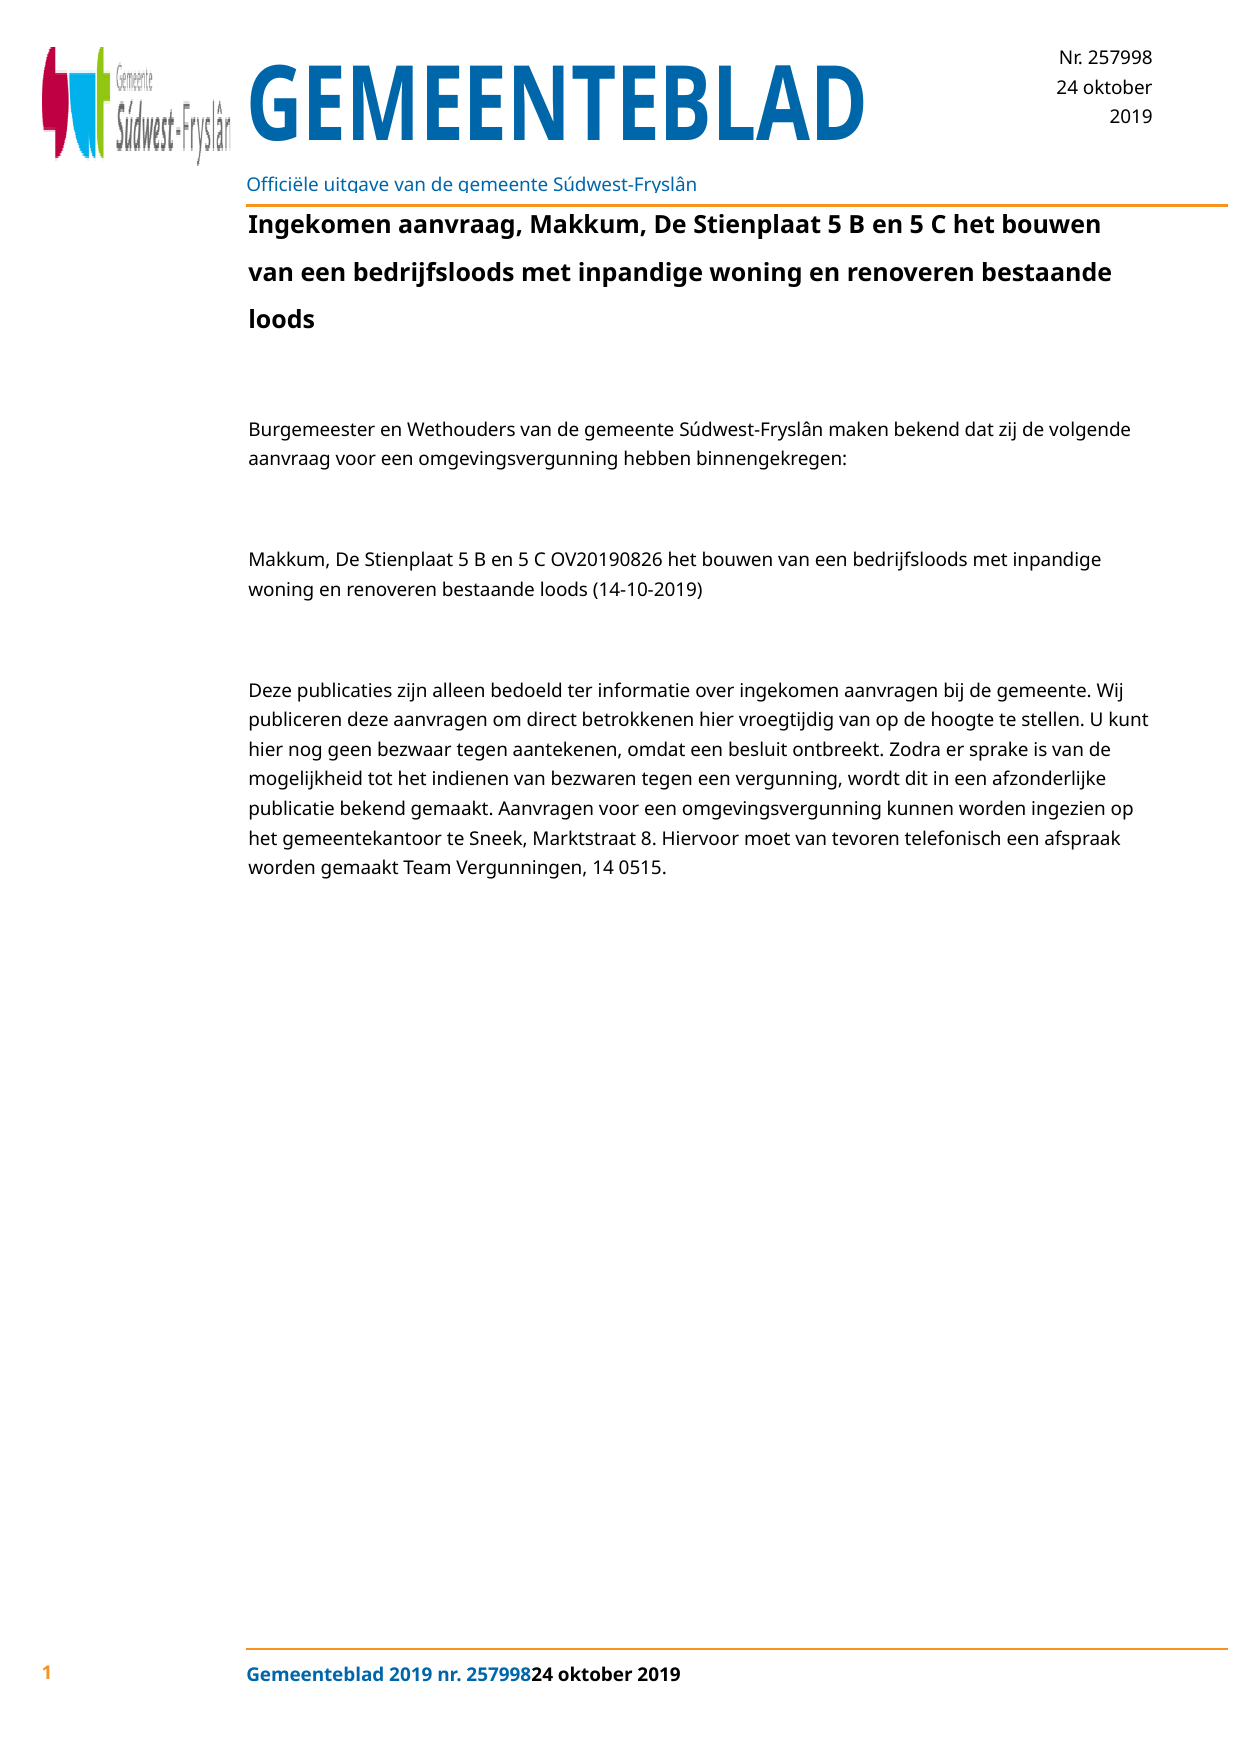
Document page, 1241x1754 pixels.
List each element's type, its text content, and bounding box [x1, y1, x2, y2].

picture [41, 47, 231, 172]
text Burgemeester en Wethouders van de gemeente Súdwest-Fryslân maken bekend dat zij de volgende aanvraag voor een omgevingsvergunning hebben binnengekregen: [248, 416, 1152, 471]
text Ingekomen aanvraag, Makkum, De Stienplaat 5 B en 5 C het bouwen van een bedrijfsloods met inpandige woning en renoveren bestaande loods [248, 207, 1152, 336]
text Deze publicaties zijn alleen bedoeld ter informatie over ingekomen aanvragen bij de gemeente. Wij publiceren deze aanvragen om direct betrokkenen hier vroegtijdig van op de hoogte te stellen. U kunt hier nog geen bezwaar tegen aantekenen, omdat een besluit ontbreekt. Zodra er sprake is van de mogelijkheid tot het indienen van bezwaren tegen een vergunning, wordt dit in een afzonderlijke publicatie bekend gemaakt. Aanvragen voor een omgevingsvergunning kunnen worden ingezien op het gemeentekantoor te Sneek, Marktstraat 8. Hiervoor moet van tevoren telefonisch een afspraak worden gemaakt Team Vergunningen, 14 0515. [248, 677, 1152, 880]
text Makkum, De Stienplaat 5 B en 5 C OV20190826 het bouwen van een bedrijfsloods met inpandige woning en renoveren bestaande loods (14-10-2019) [248, 546, 1152, 602]
